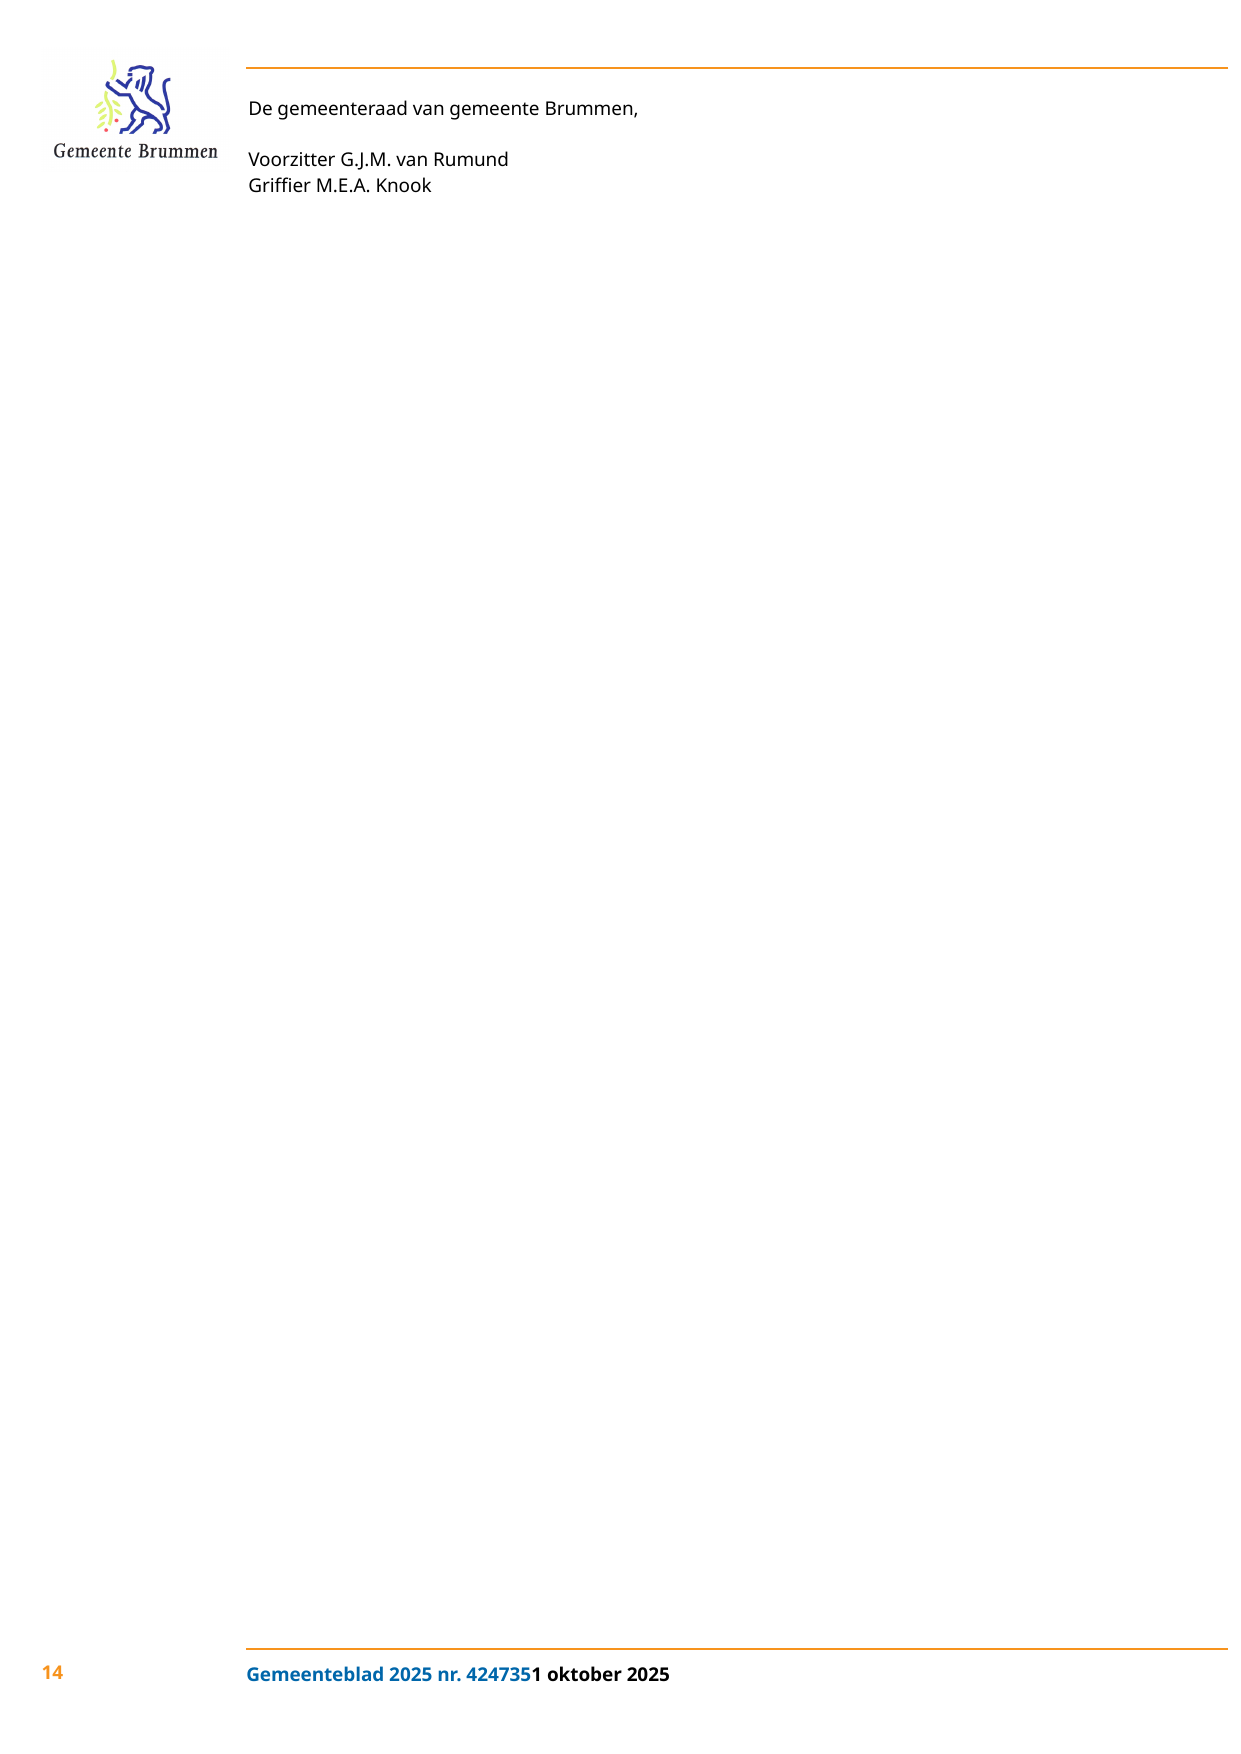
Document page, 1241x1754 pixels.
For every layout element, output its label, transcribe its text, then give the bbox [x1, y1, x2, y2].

text Voorzitter G.J.M. van Rumund [248, 146, 1152, 172]
text De gemeenteraad van gemeente Brummen, [248, 95, 1152, 121]
text Griffier M.E.A. Knook [248, 172, 1152, 198]
picture [41, 47, 231, 172]
